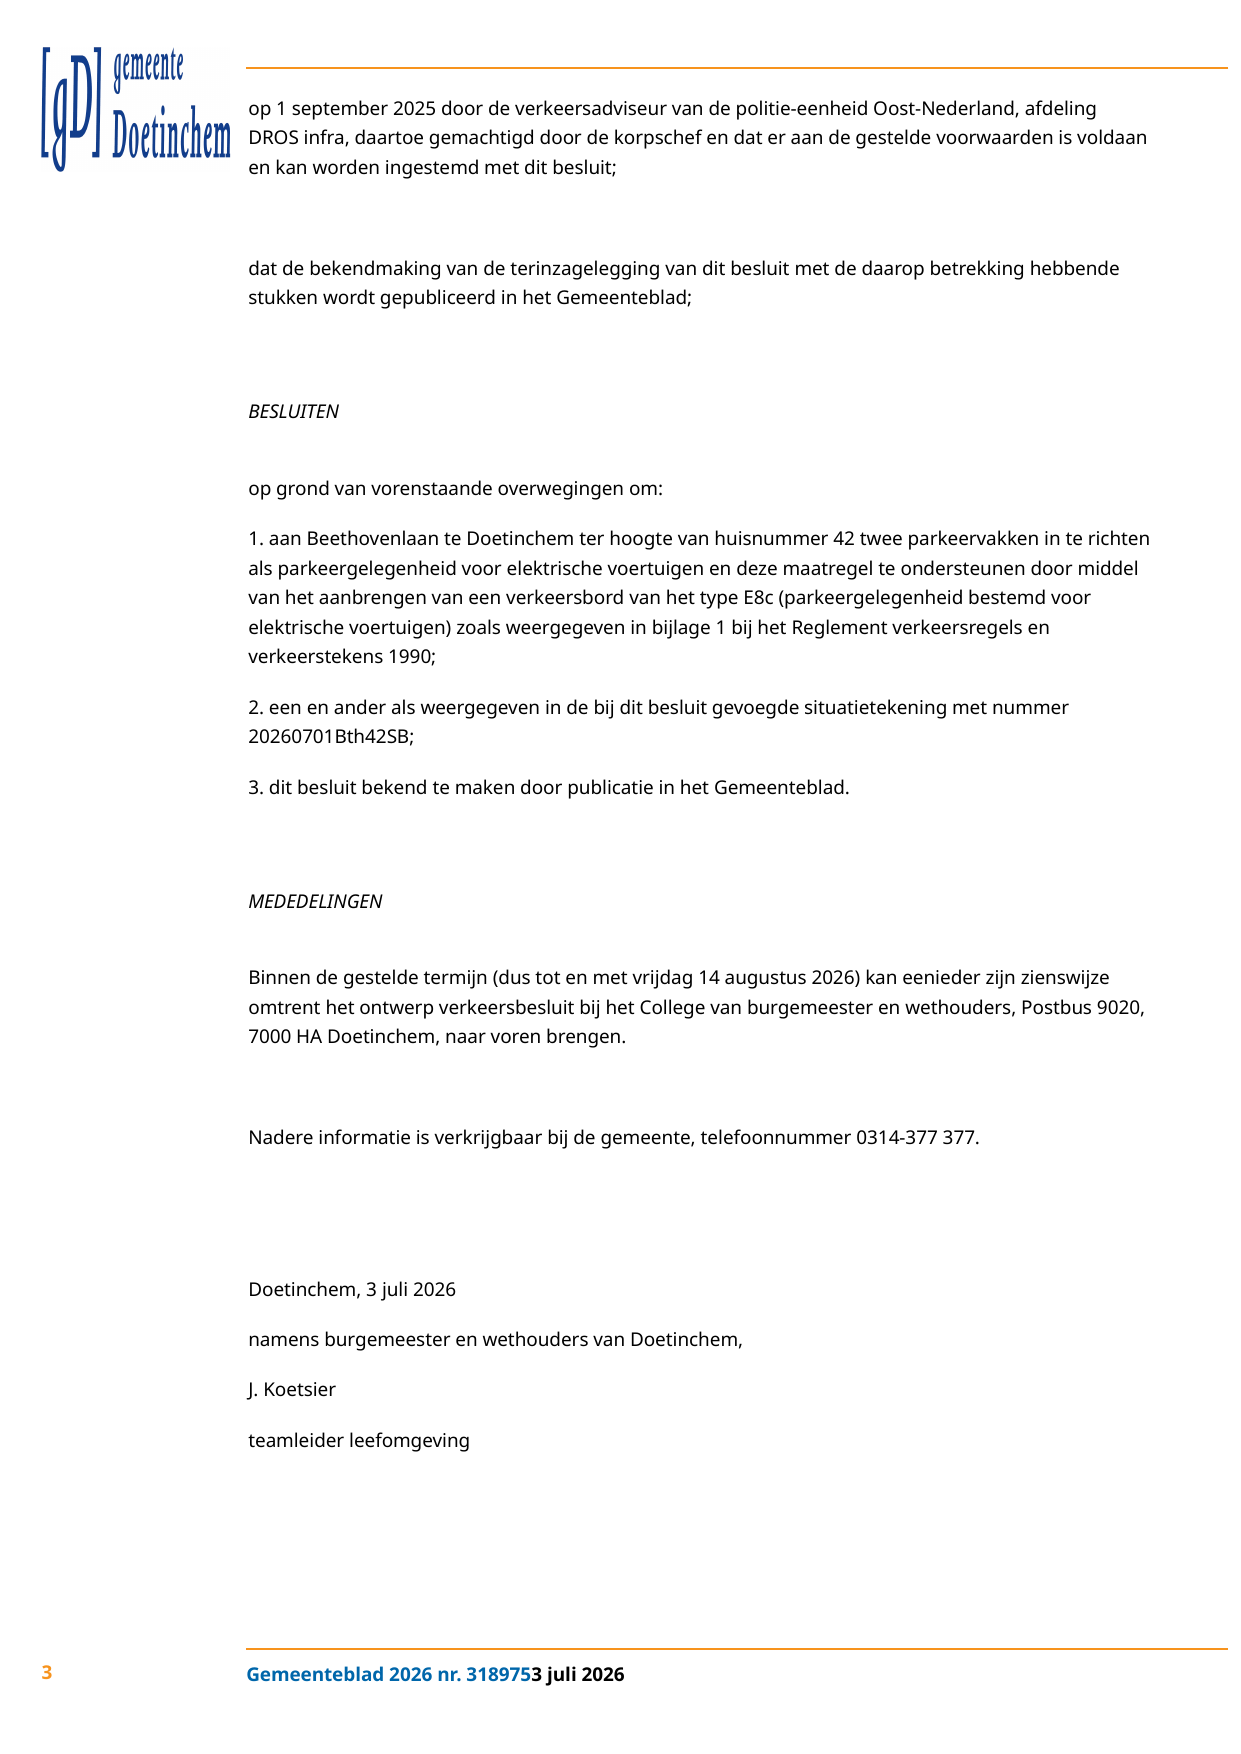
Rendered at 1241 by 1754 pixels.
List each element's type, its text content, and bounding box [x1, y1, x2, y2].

text 3. dit besluit bekend te maken door publicatie in het Gemeenteblad. [248, 774, 1152, 800]
text teamleider leefomgeving [248, 1427, 1152, 1453]
text BESLUITEN [248, 399, 1152, 424]
text namens burgemeester en wethouders van Doetinchem, [248, 1326, 1152, 1352]
text op 1 september 2025 door de verkeersadviseur van de politie-eenheid Oost-Nederland, afdeling DROS infra, daartoe gemachtigd door de korpschef en dat er aan de gestelde voorwaarden is voldaan en kan worden ingestemd met dit besluit; [248, 95, 1152, 180]
text dat de bekendmaking van de terinzagelegging van dit besluit met de daarop betrekking hebbende stukken wordt gepubliceerd in het Gemeenteblad; [248, 255, 1152, 310]
text Doetinchem, 3 juli 2026 [248, 1276, 1152, 1302]
picture [41, 47, 231, 172]
text 1. aan Beethovenlaan te Doetinchem ter hoogte van huisnummer 42 twee parkeervakken in te richten als parkeergelegenheid voor elektrische voertuigen en deze maatregel te ondersteunen door middel van het aanbrengen van een verkeersbord van het type E8c (parkeergelegenheid bestemd voor elektrische voertuigen) zoals weergegeven in bijlage 1 bij het Reglement verkeersregels en verkeerstekens 1990; [248, 525, 1152, 669]
text op grond van vorenstaande overwegingen om: [248, 475, 1152, 501]
text Nadere informatie is verkrijgbaar bij de gemeente, telefoonnummer 0314-377 377. [248, 1124, 1152, 1150]
text MEDEDELINGEN [248, 888, 1152, 914]
text Binnen de gestelde termijn (dus tot en met vrijdag 14 augustus 2026) kan eenieder zijn zienswijze omtrent het ontwerp verkeersbesluit bij het College van burgemeester en wethouders, Postbus 9020, 7000 HA Doetinchem, naar voren brengen. [248, 964, 1152, 1049]
text J. Koetsier [248, 1377, 1152, 1402]
text 2. een en ander als weergegeven in de bij dit besluit gevoegde situatietekening met nummer 20260701Bth42SB; [248, 694, 1152, 749]
